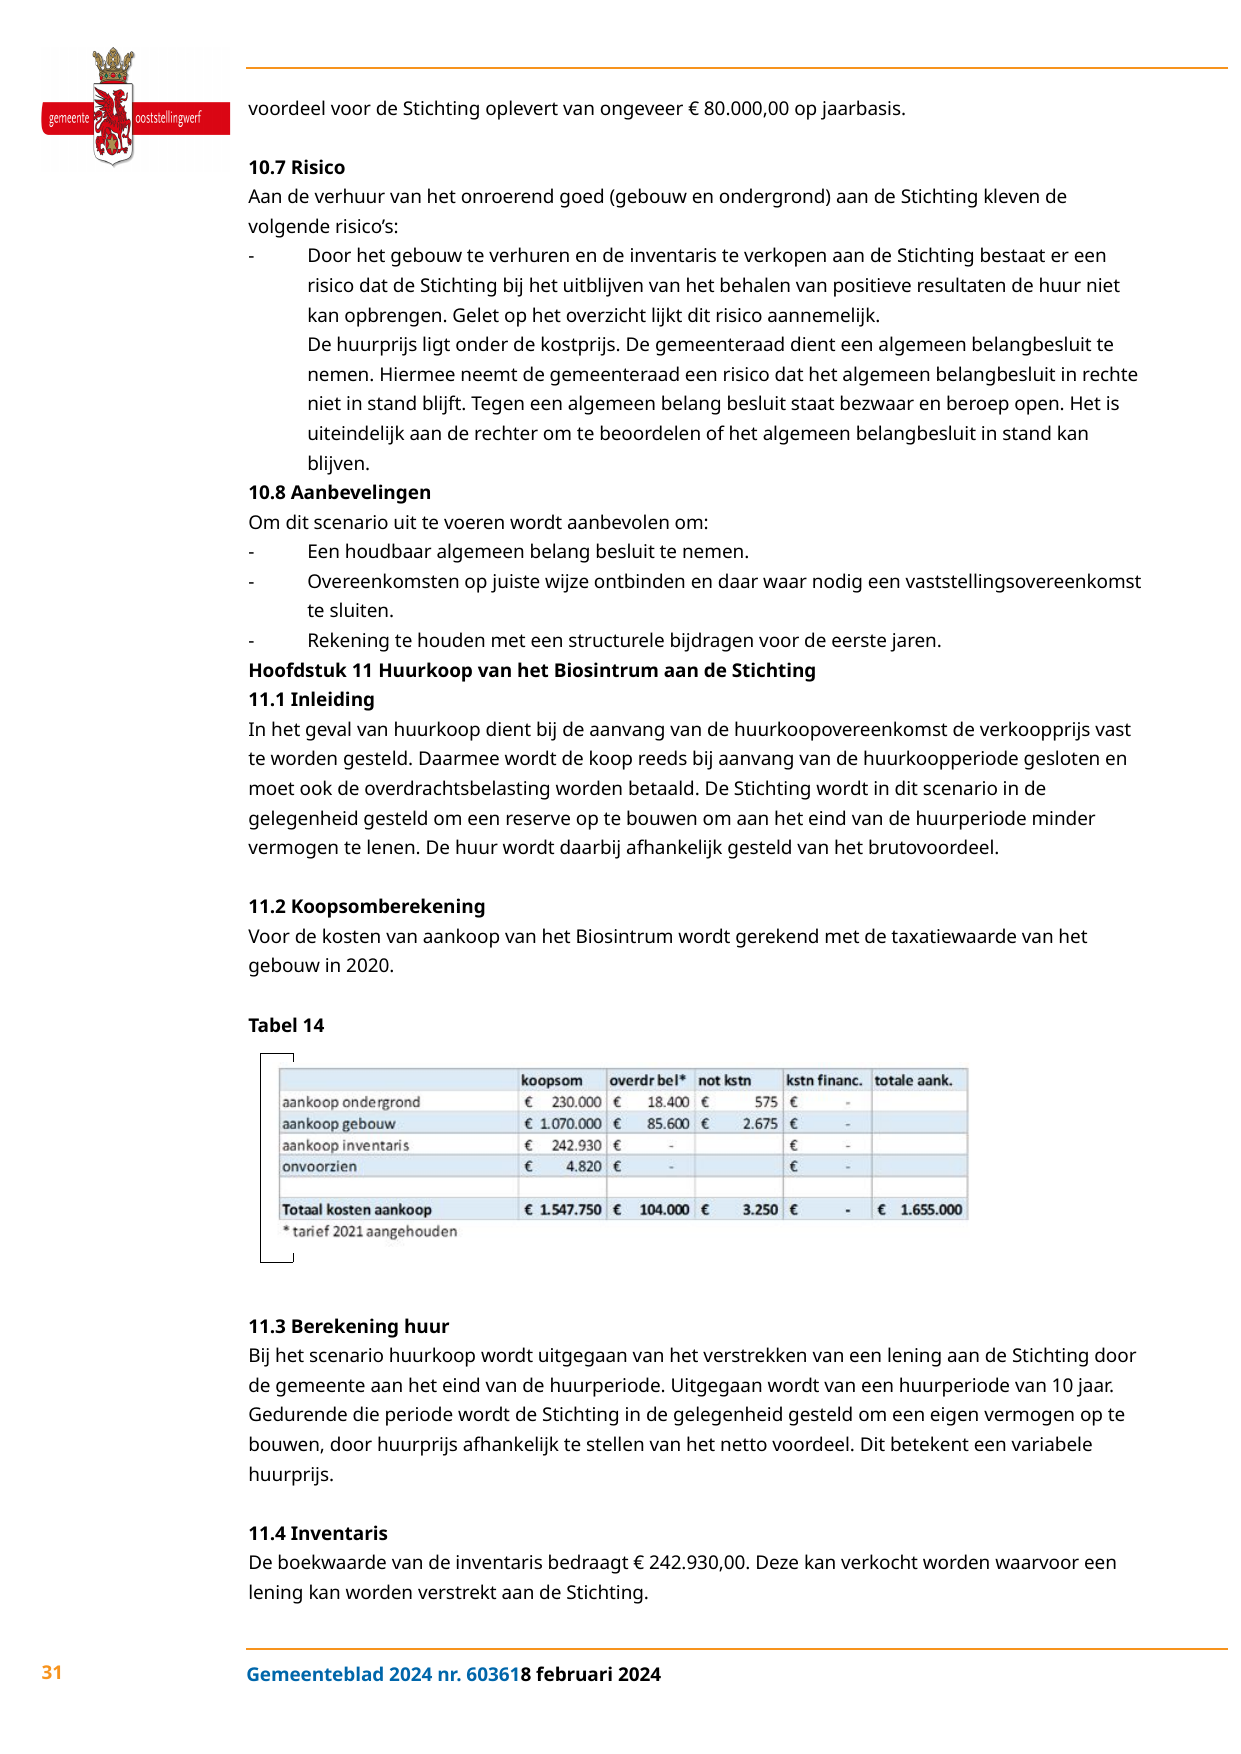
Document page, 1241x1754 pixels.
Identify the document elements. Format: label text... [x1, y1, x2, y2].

text Aan de verhuur van het onroerend goed (gebouw en ondergrond) aan de Stichting kleven de volgende risico’s: [248, 183, 1152, 239]
picture [268, 1062, 1008, 1253]
list Door het gebouw te verhuren en de inventaris te verkopen aan de Stichting bestaat er een risico dat de Stichting bij het uitblijven van het behalen van positieve resultaten de huur niet kan opbrengen. Gelet op het overzicht lijkt dit risico aannemelijk. [248, 243, 1152, 328]
list Rekening te houden met een structurele bijdragen voor de eerste jaren. [248, 627, 1152, 653]
text 10.8 Aanbevelingen [248, 479, 1152, 505]
list Overeenkomsten op juiste wijze ontbinden en daar waar nodig een vaststellingsovereenkomst te sluiten. [248, 568, 1152, 623]
text Om dit scenario uit te voeren wordt aanbevolen om: [248, 509, 1152, 535]
picture [41, 47, 231, 172]
text Bij het scenario huurkoop wordt uitgegaan van het verstrekken van een lening aan de Stichting door de gemeente aan het eind van de huurperiode. Uitgegaan wordt van een huurperiode van 10 jaar. Gedurende die periode wordt de Stichting in de gelegenheid gesteld om een eigen vermogen op te bouwen, door huurprijs afhankelijk te stellen van het netto voordeel. Dit betekent een variabele huurprijs. [248, 1342, 1152, 1487]
text 11.4 Inventaris [248, 1520, 1152, 1546]
list Een houdbaar algemeen belang besluit te nemen. [248, 538, 1152, 564]
text Tabel 14 [248, 1012, 1152, 1038]
text 11.2 Koopsomberekening [248, 893, 1152, 919]
text 11.1 Inleiding [248, 686, 1152, 712]
text Voor de kosten van aankoop van het Biosintrum wordt gerekend met de taxatiewaarde van het gebouw in 2020. [248, 923, 1152, 978]
text voordeel voor de Stichting oplevert van ongeveer € 80.000,00 op jaarbasis. [248, 95, 1152, 121]
text De boekwaarde van de inventaris bedraagt € 242.930,00. Deze kan verkocht worden waarvoor een lening kan worden verstrekt aan de Stichting. [248, 1549, 1152, 1605]
text In het geval van huurkoop dient bij de aanvang van de huurkoopovereenkomst de verkoopprijs vast te worden gesteld. Daarmee wordt de koop reeds bij aanvang van de huurkoopperiode gesloten en moet ook de overdrachtsbelasting worden betaald. De Stichting wordt in dit scenario in de gelegenheid gesteld om een reserve op te bouwen om aan het eind van de huurperiode minder vermogen te lenen. De huur wordt daarbij afhankelijk gesteld van het brutovoordeel. [248, 716, 1152, 860]
text 10.7 Risico [248, 154, 1152, 180]
text Hoofdstuk 11 Huurkoop van het Biosintrum aan de Stichting [248, 657, 1152, 683]
text 11.3 Berekening huur [248, 1313, 1152, 1339]
list De huurprijs ligt onder de kostprijs. De gemeenteraad dient een algemeen belangbesluit te nemen. Hiermee neemt de gemeenteraad een risico dat het algemeen belangbesluit in rechte niet in stand blijft. Tegen een algemeen belang besluit staat bezwaar en beroep open. Het is uiteindelijk aan de rechter om te beoordelen of het algemeen belangbesluit in stand kan blijven. [248, 331, 1152, 476]
